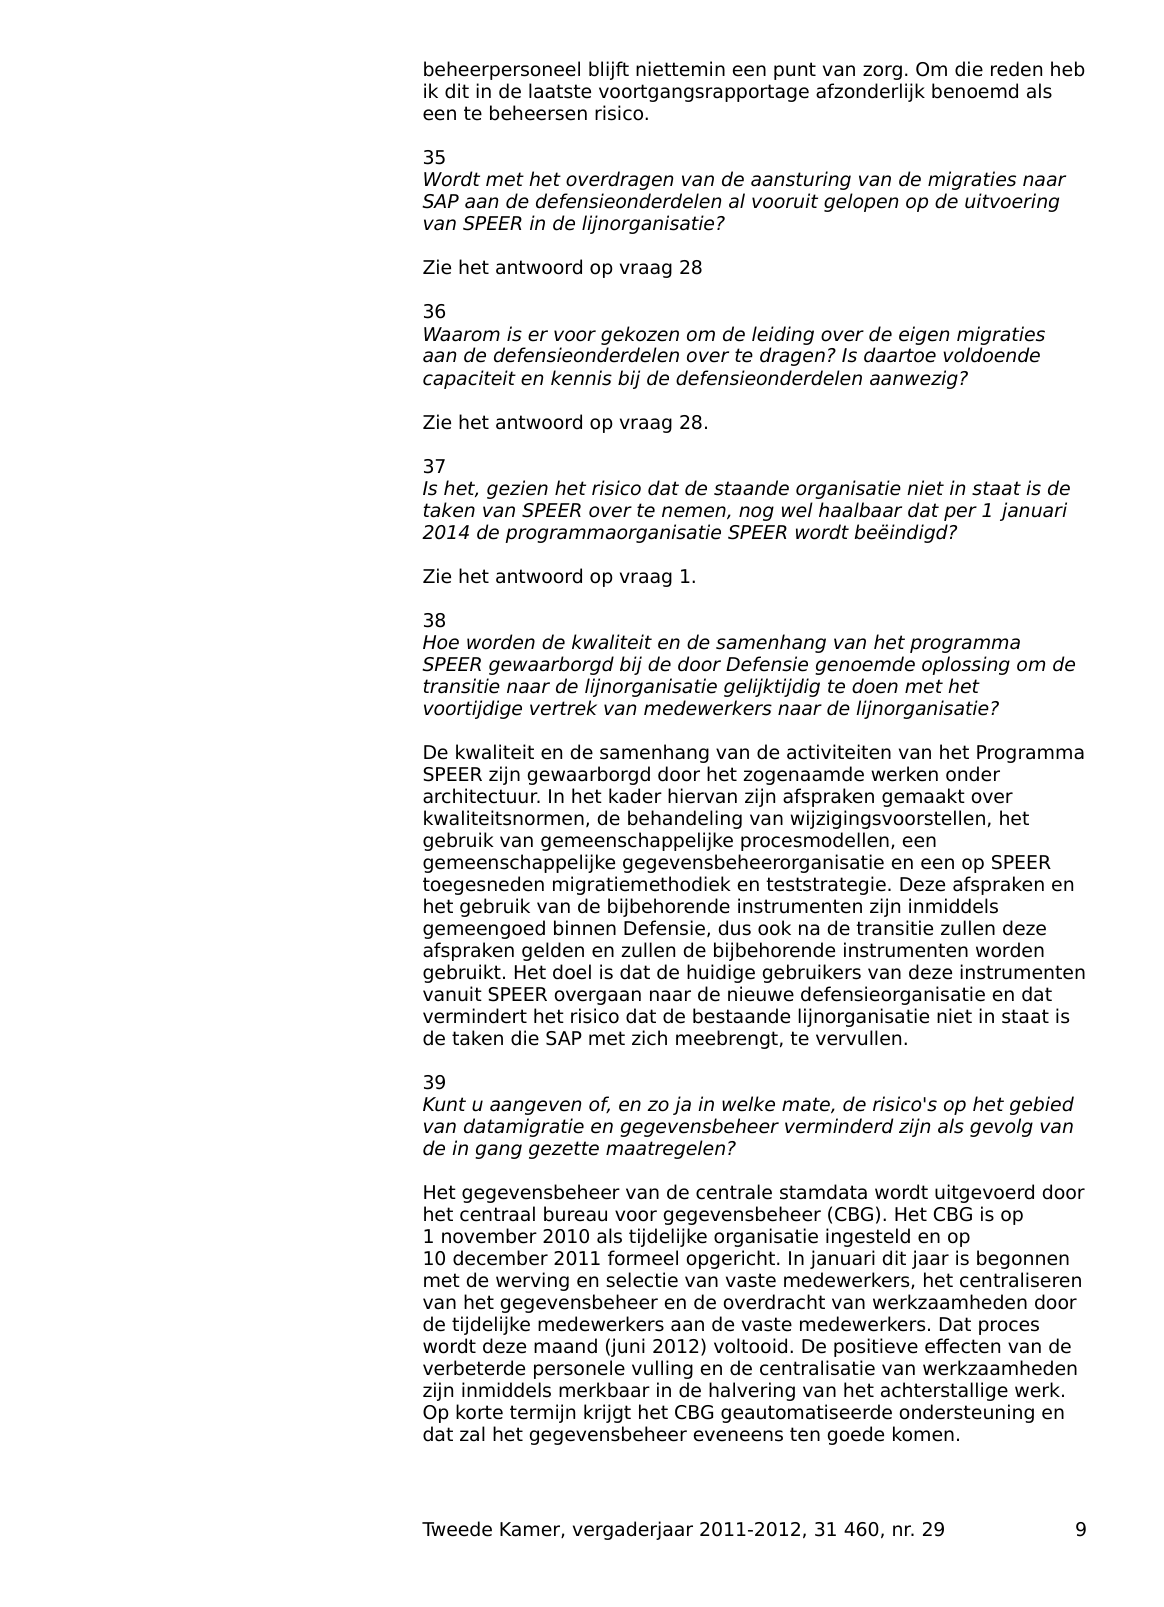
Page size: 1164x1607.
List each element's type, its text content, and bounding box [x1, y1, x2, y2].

text 36 [422, 301, 1087, 323]
text 38 [422, 610, 1087, 632]
text beheerpersoneel blijft niettemin een punt van zorg. Om die reden heb ik dit in de laatste voortgangsrapportage afzonderlijk benoemd als een te beheersen risico. [422, 59, 1087, 125]
text Is het, gezien het risico dat de staande organisatie niet in staat is de taken van SPEER over te nemen, nog wel haalbaar dat per 1 januari 2014 de programmaorganisatie SPEER wordt beëindigd? [422, 478, 1087, 544]
text Waarom is er voor gekozen om de leiding over de eigen migraties aan de defensieonderdelen over te dragen? Is daartoe voldoende capaciteit en kennis bij de defensieonderdelen aanwezig? [422, 323, 1087, 389]
text Zie het antwoord op vraag 28. [422, 412, 1087, 433]
text Wordt met het overdragen van de aansturing van de migraties naar SAP aan de defensieonderdelen al vooruit gelopen op de uitvoering van SPEER in de lijnorganisatie? [422, 169, 1087, 235]
text Kunt u aangeven of, en zo ja in welke mate, de risico's op het gebied van datamigratie en gegevensbeheer verminderd zijn als gevolg van de in gang gezette maatregelen? [422, 1094, 1087, 1160]
text 39 [422, 1072, 1087, 1094]
text 35 [422, 147, 1087, 169]
text Zie het antwoord op vraag 28 [422, 257, 1087, 279]
text Zie het antwoord op vraag 1. [422, 566, 1087, 588]
text De kwaliteit en de samenhang van de activiteiten van het Programma SPEER zijn gewaarborgd door het zogenaamde werken onder architectuur. In het kader hiervan zijn afspraken gemaakt over kwaliteitsnormen, de behandeling van wijzigingsvoorstellen, het gebruik van gemeenschappelijke procesmodellen, een gemeenschappelijke gegevensbeheerorganisatie en een op SPEER toegesneden migratiemethodiek en teststrategie. Deze afspraken en het gebruik van de bijbehorende instrumenten zijn inmiddels gemeengoed binnen Defensie, dus ook na de transitie zullen deze afspraken gelden en zullen de bijbehorende instrumenten worden gebruikt. Het doel is dat de huidige gebruikers van deze instrumenten vanuit SPEER overgaan naar de nieuwe defensieorganisatie en dat vermindert het risico dat de bestaande lijnorganisatie niet in staat is de taken die SAP met zich meebrengt, te vervullen. [422, 742, 1087, 1050]
text Hoe worden de kwaliteit en de samenhang van het programma SPEER gewaarborgd bij de door Defensie genoemde oplossing om de transitie naar de lijnorganisatie gelijktijdig te doen met het voortijdige vertrek van medewerkers naar de lijnorganisatie? [422, 632, 1087, 720]
text Het gegevensbeheer van de centrale stamdata wordt uitgevoerd door het centraal bureau voor gegevensbeheer (CBG). Het CBG is op 1 november 2010 als tijdelijke organisatie ingesteld en op 10 december 2011 formeel opgericht. In januari dit jaar is begonnen met de werving en selectie van vaste medewerkers, het centraliseren van het gegevensbeheer en de overdracht van werkzaamheden door de tijdelijke medewerkers aan de vaste medewerkers. Dat proces wordt deze maand (juni 2012) voltooid. De positieve effecten van de verbeterde personele vulling en de centralisatie van werkzaamheden zijn inmiddels merkbaar in de halvering van het achterstallige werk. Op korte termijn krijgt het CBG geautomatiseerde ondersteuning en dat zal het gegevensbeheer eveneens ten goede komen. [422, 1182, 1087, 1446]
text 37 [422, 456, 1087, 478]
